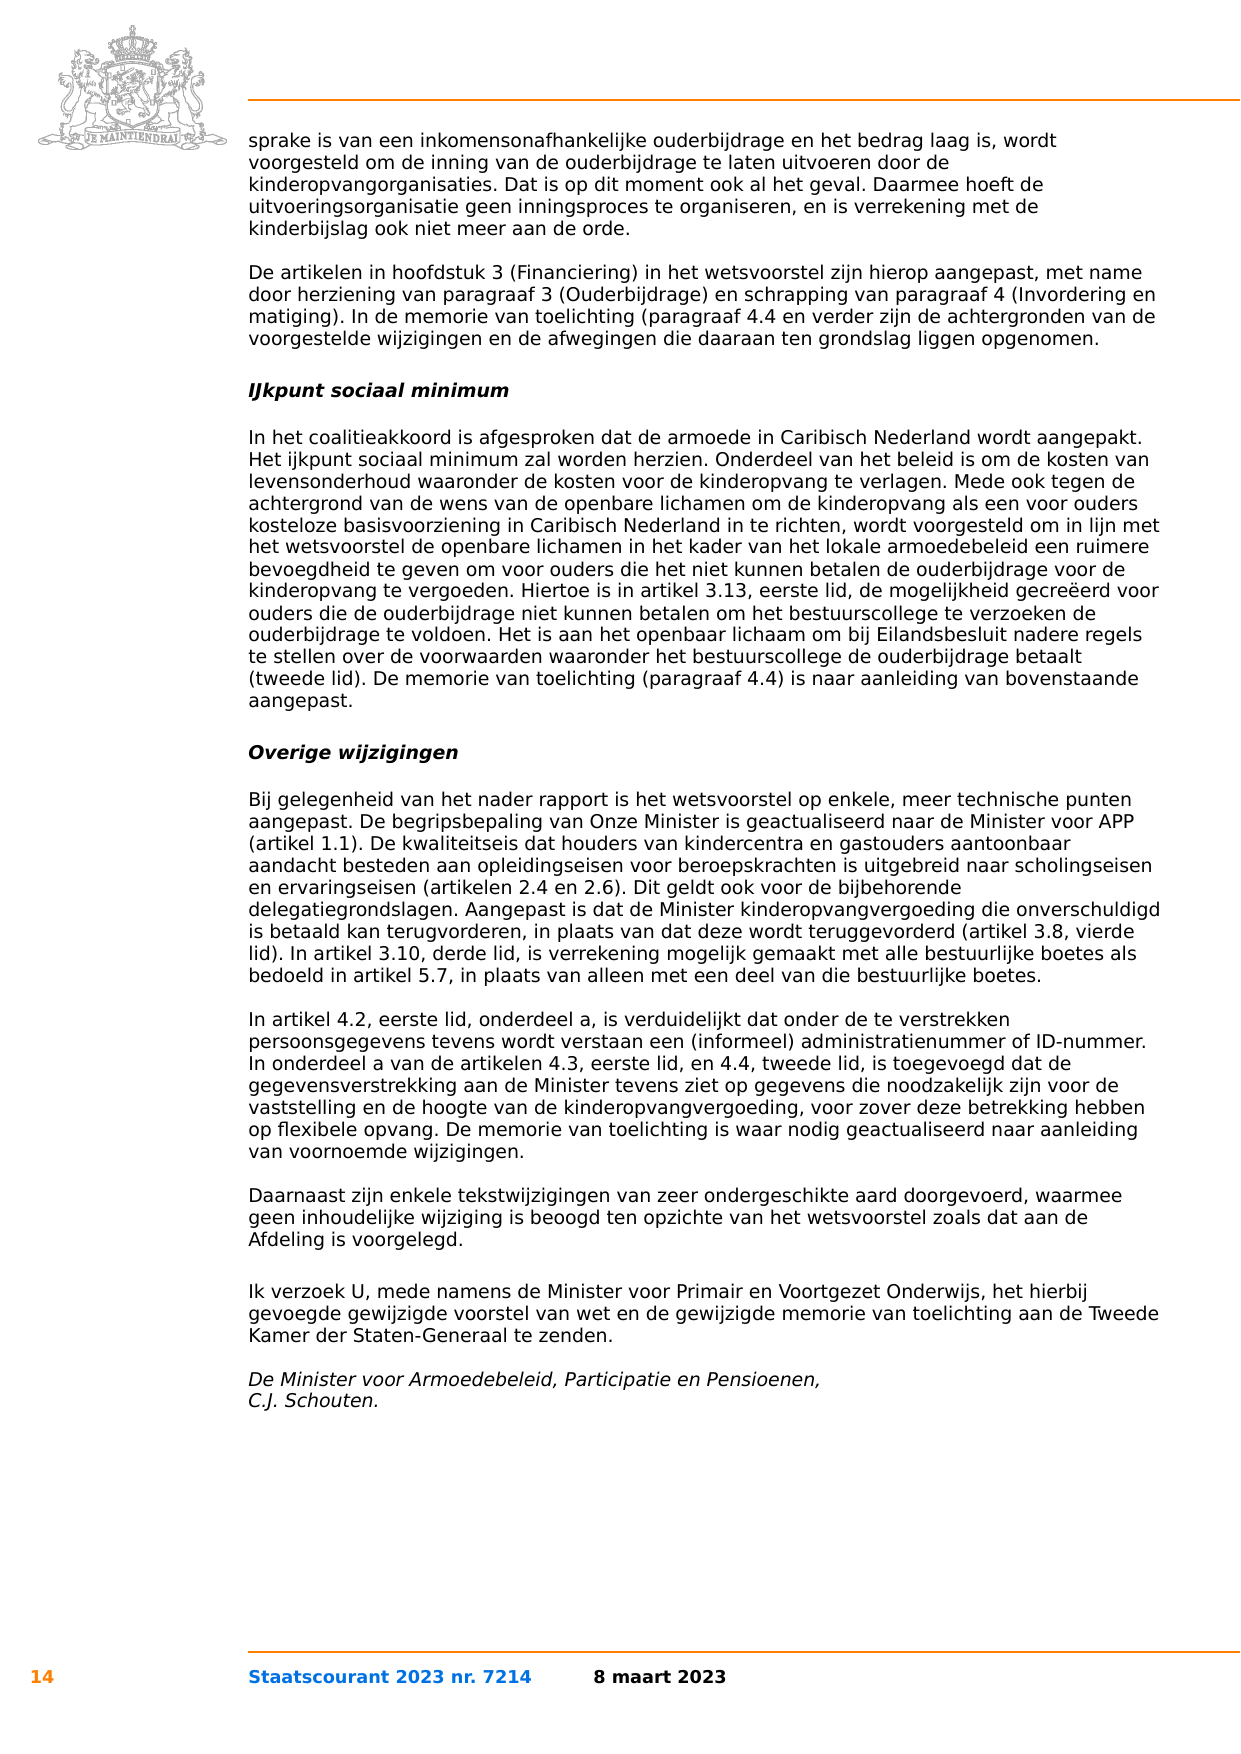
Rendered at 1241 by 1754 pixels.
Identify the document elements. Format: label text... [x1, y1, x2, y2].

text sprake is van een inkomensonafhankelijke ouderbijdrage en het bedrag laag is, wordt voorgesteld om de inning van de ouderbijdrage te laten uitvoeren door de kinderopvangorganisaties. Dat is op dit moment ook al het geval. Daarmee hoeft de uitvoeringsorganisatie geen inningsproces te organiseren, en is verrekening met de kinderbijslag ook niet meer aan de orde. [248, 130, 1163, 240]
text De artikelen in hoofdstuk 3 (Financiering) in het wetsvoorstel zijn hierop aangepast, met name door herziening van paragraaf 3 (Ouderbijdrage) en schrapping van paragraaf 4 (Invordering en matiging). In de memorie van toelichting (paragraaf 4.4 en verder zijn de achtergronden van de voorgestelde wijzigingen en de afwegingen die daaraan ten grondslag liggen opgenomen. [248, 262, 1163, 349]
text Daarnaast zijn enkele tekstwijzigingen van zeer ondergeschikte aard doorgevoerd, waarmee geen inhoudelijke wijziging is beoogd ten opzichte van het wetsvoorstel zoals dat aan de Afdeling is voorgelegd. [248, 1185, 1163, 1251]
subtitle IJkpunt sociaal minimum [248, 379, 1163, 402]
text De Minister voor Armoedebeleid, Participatie en Pensioenen, C.J. Schouten. [248, 1368, 1163, 1412]
text Bij gelegenheid van het nader rapport is het wetsvoorstel op enkele, meer technische punten aangepast. De begripsbepaling van Onze Minister is geactualiseerd naar de Minister voor APP (artikel 1.1). De kwaliteitseis dat houders van kindercentra en gastouders aantoonbaar aandacht besteden aan opleidingseisen voor beroepskrachten is uitgebreid naar scholingseisen en ervaringseisen (artikelen 2.4 en 2.6). Dit geldt ook voor de bijbehorende delegatiegrondslagen. Aangepast is dat de Minister kinderopvangvergoeding die onverschuldigd is betaald kan terugvorderen, in plaats van dat deze wordt teruggevorderd (artikel 3.8, vierde lid). In artikel 3.10, derde lid, is verrekening mogelijk gemaakt met alle bestuurlijke boetes als bedoeld in artikel 5.7, in plaats van alleen met een deel van die bestuurlijke boetes. [248, 789, 1163, 987]
subtitle Overige wijzigingen [248, 742, 1163, 764]
picture [38, 25, 227, 150]
text Ik verzoek U, mede namens de Minister voor Primair en Voortgezet Onderwijs, het hierbij gevoegde gewijzigde voorstel van wet en de gewijzigde memorie van toelichting aan de Tweede Kamer der Staten-Generaal te zenden. [248, 1281, 1163, 1347]
text In artikel 4.2, eerste lid, onderdeel a, is verduidelijkt dat onder de te verstrekken persoonsgegevens tevens wordt verstaan een (informeel) administratienummer of ID-nummer. In onderdeel a van de artikelen 4.3, eerste lid, en 4.4, tweede lid, is toegevoegd dat de gegevensverstrekking aan de Minister tevens ziet op gegevens die noodzakelijk zijn voor de vaststelling en de hoogte van de kinderopvangvergoeding, voor zover deze betrekking hebben op flexibele opvang. De memorie van toelichting is waar nodig geactualiseerd naar aanleiding van voornoemde wijzigingen. [248, 1009, 1163, 1163]
text In het coalitieakkoord is afgesproken dat de armoede in Caribisch Nederland wordt aangepakt. Het ijkpunt sociaal minimum zal worden herzien. Onderdeel van het beleid is om de kosten van levensonderhoud waaronder de kosten voor de kinderopvang te verlagen. Mede ook tegen de achtergrond van de wens van de openbare lichamen om de kinderopvang als een voor ouders kosteloze basisvoorziening in Caribisch Nederland in te richten, wordt voorgesteld om in lijn met het wetsvoorstel de openbare lichamen in het kader van het lokale armoedebeleid een ruimere bevoegdheid te geven om voor ouders die het niet kunnen betalen de ouderbijdrage voor de kinderopvang te vergoeden. Hiertoe is in artikel 3.13, eerste lid, de mogelijkheid gecreëerd voor ouders die de ouderbijdrage niet kunnen betalen om het bestuurscollege te verzoeken de ouderbijdrage te voldoen. Het is aan het openbaar lichaam om bij Eilandsbesluit nadere regels te stellen over de voorwaarden waaronder het bestuurscollege de ouderbijdrage betaalt (tweede lid). De memorie van toelichting (paragraaf 4.4) is naar aanleiding van bovenstaande aangepast. [248, 427, 1163, 712]
